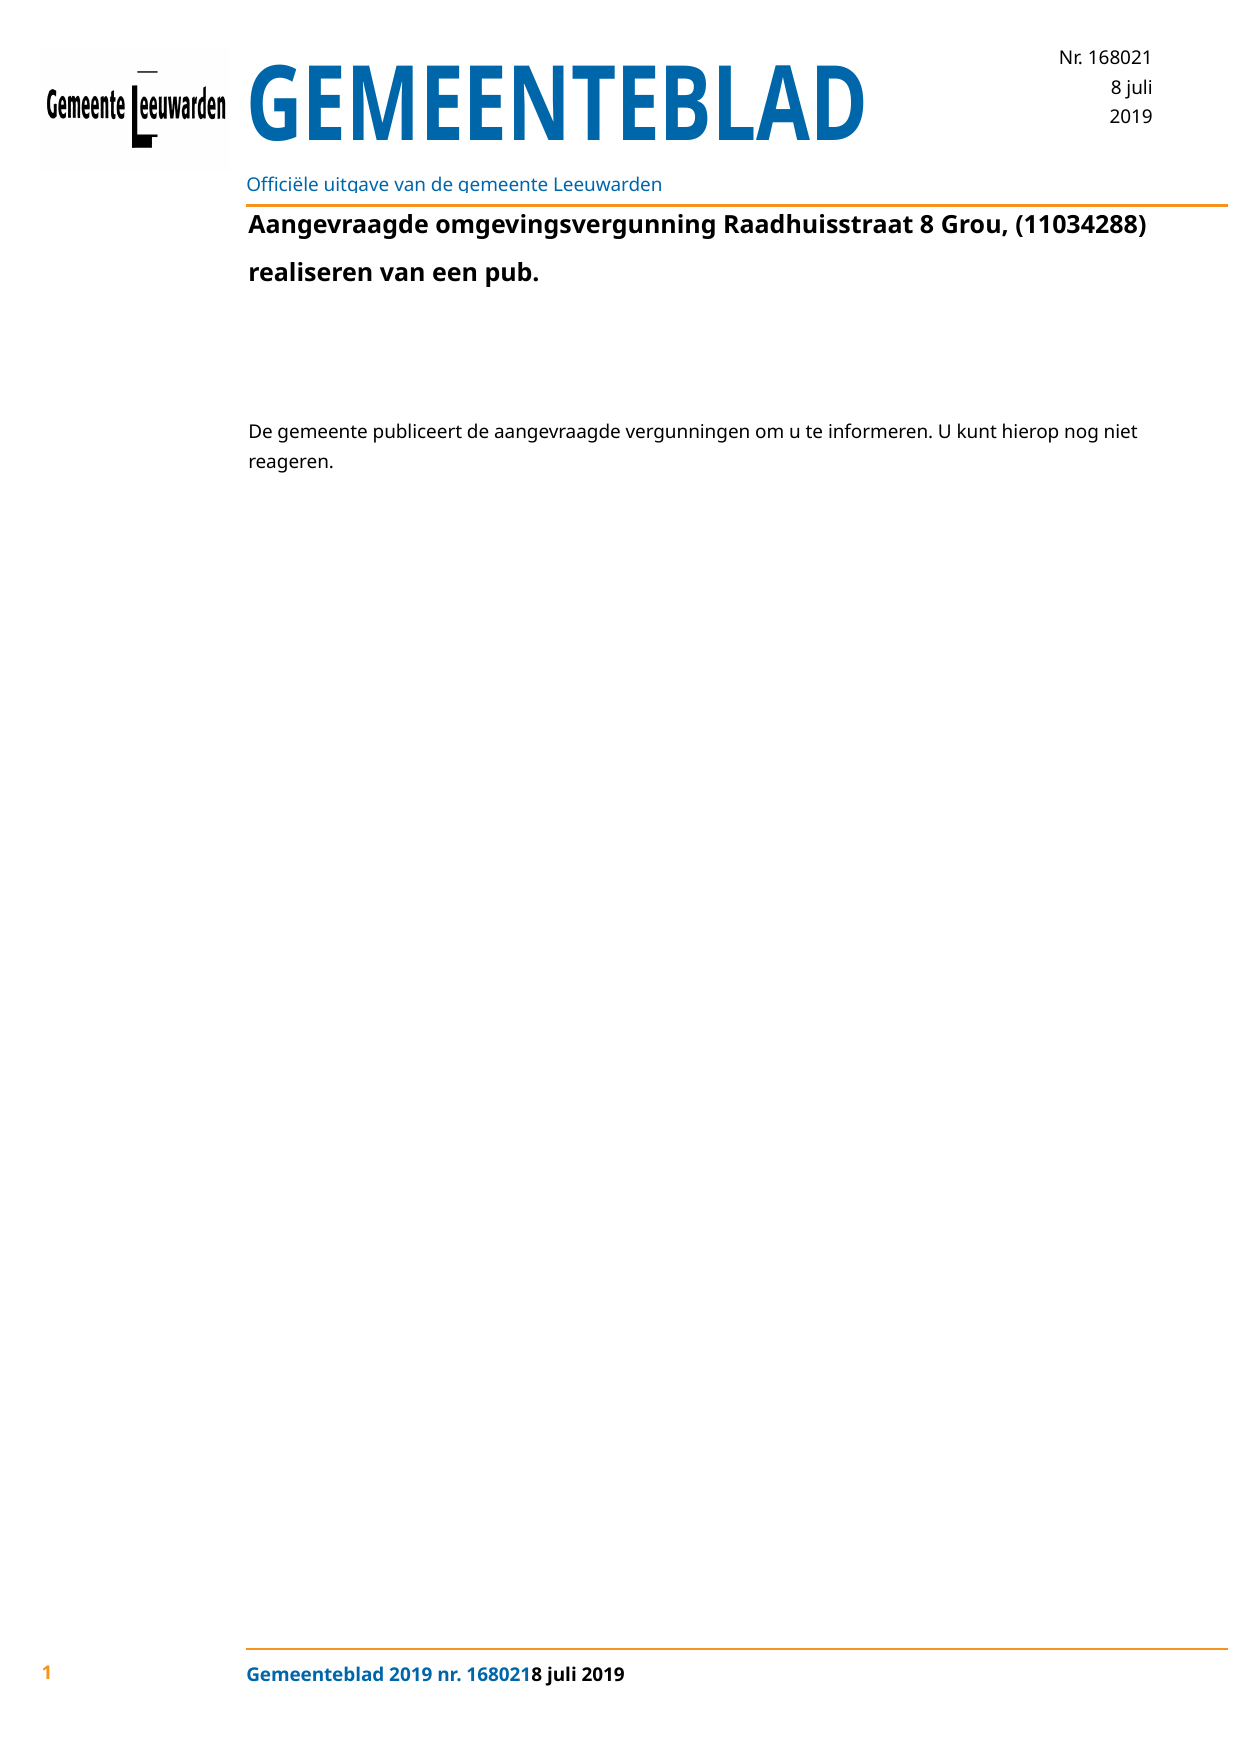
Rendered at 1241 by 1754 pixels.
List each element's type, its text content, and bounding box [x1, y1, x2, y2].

picture [41, 47, 231, 172]
text De gemeente publiceert de aangevraagde vergunningen om u te informeren. U kunt hierop nog niet reageren. [248, 419, 1152, 474]
text Aangevraagde omgevingsvergunning Raadhuisstraat 8 Grou, (11034288) realiseren van een pub. [248, 207, 1152, 288]
